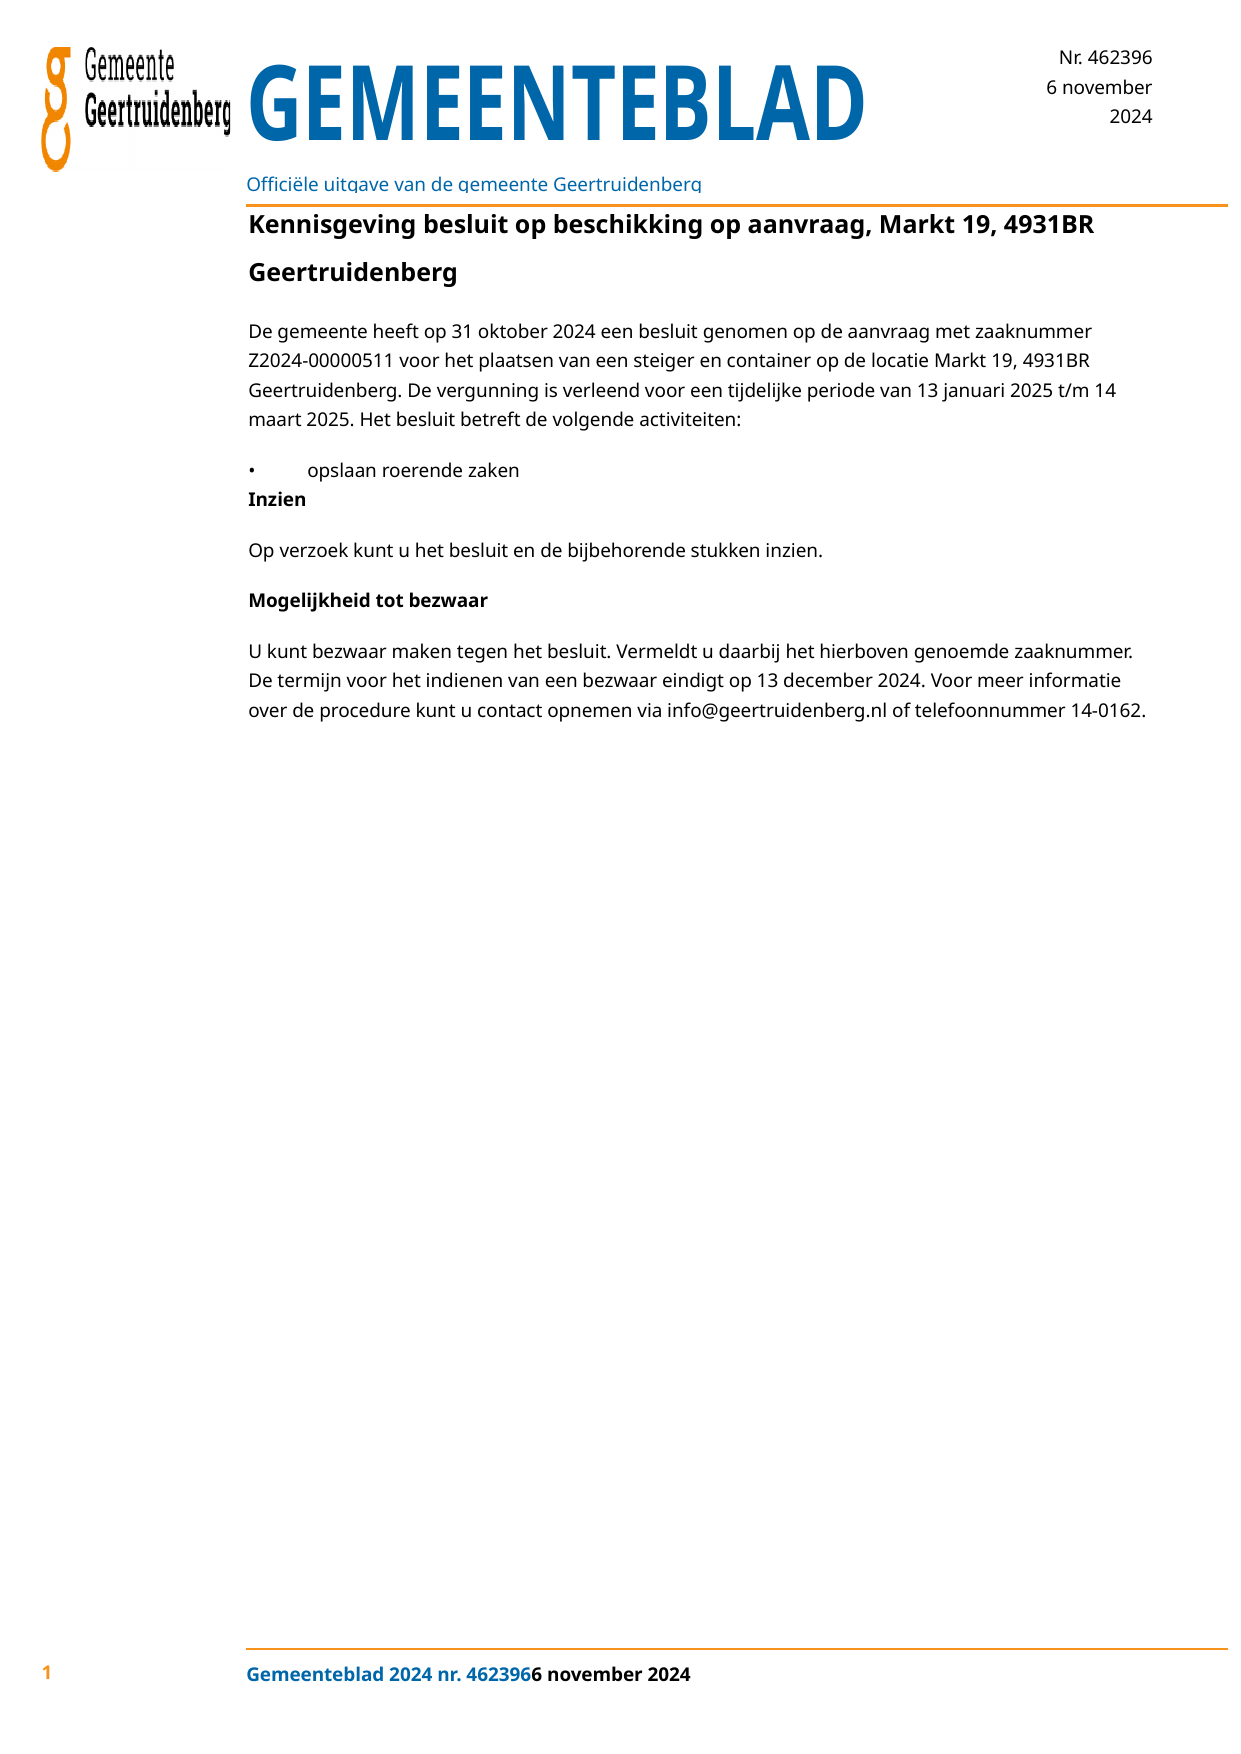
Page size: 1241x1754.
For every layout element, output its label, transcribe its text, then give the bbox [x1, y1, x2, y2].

list opslaan roerende zaken [248, 457, 1152, 483]
text U kunt bezwaar maken tegen het besluit. Vermeldt u daarbij het hierboven genoemde zaaknummer. De termijn voor het indienen van een bezwaar eindigt op 13 december 2024. Voor meer informatie over de procedure kunt u contact opnemen via info@geertruidenberg.nl of telefoonnummer 14-0162. [248, 638, 1152, 723]
text De gemeente heeft op 31 oktober 2024 een besluit genomen op de aanvraag met zaaknummer Z2024-00000511 voor het plaatsen van een steiger en container op de locatie Markt 19, 4931BR Geertruidenberg. De vergunning is verleend voor een tijdelijke periode van 13 januari 2025 t/m 14 maart 2025. Het besluit betreft de volgende activiteiten: [248, 318, 1152, 432]
text Mogelijkheid tot bezwaar [248, 587, 1152, 613]
text Inzien [248, 487, 1152, 512]
text Op verzoek kunt u het besluit en de bijbehorende stukken inzien. [248, 537, 1152, 563]
picture [41, 47, 231, 172]
text Kennisgeving besluit op beschikking op aanvraag, Markt 19, 4931BR Geertruidenberg [248, 207, 1152, 288]
